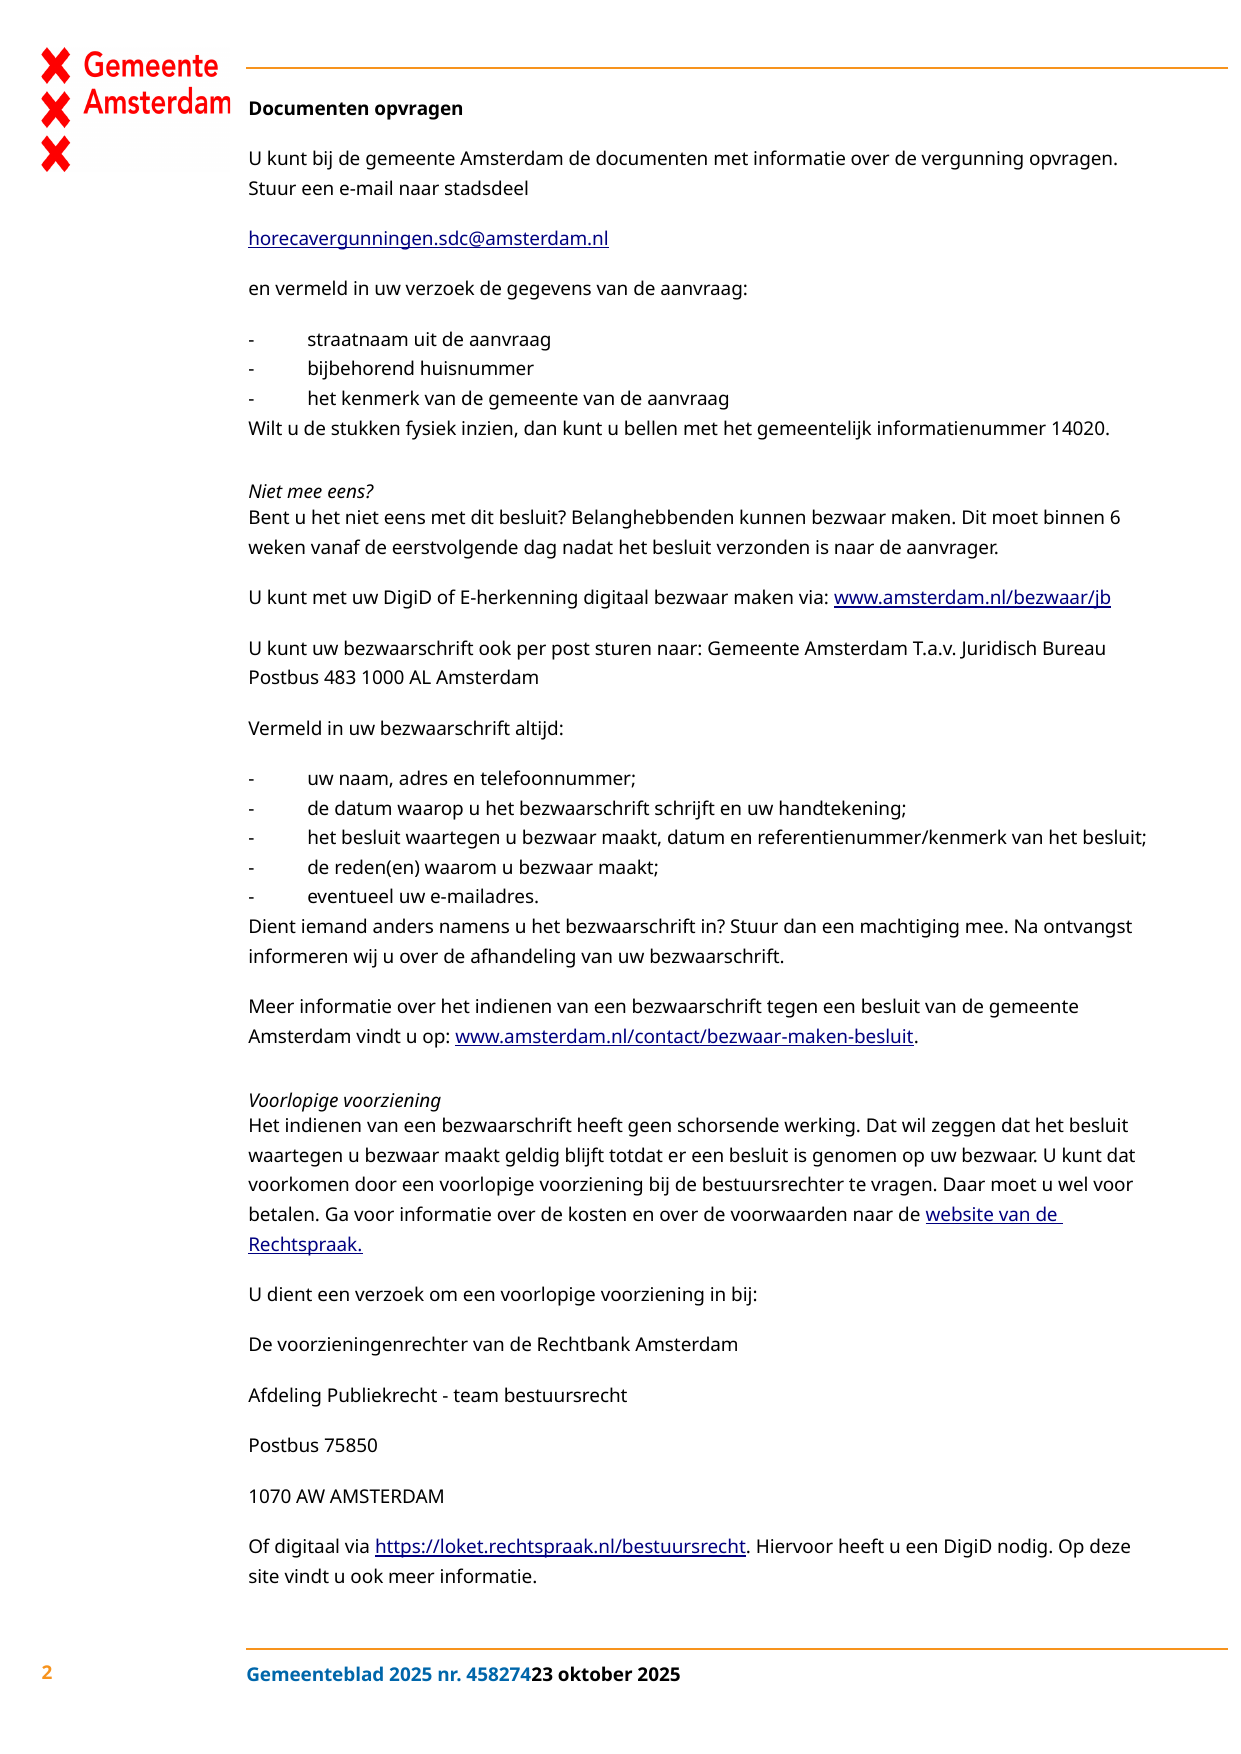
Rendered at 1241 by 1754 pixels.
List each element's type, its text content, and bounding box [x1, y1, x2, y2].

text Documenten opvragen [248, 95, 1152, 121]
text en vermeld in uw verzoek de gegevens van de aanvraag: [248, 276, 1152, 301]
list het kenmerk van de gemeente van de aanvraag [248, 385, 1152, 411]
text Dient iemand anders namens u het bezwaarschrift in? Stuur dan een machtiging mee. Na ontvangst informeren wij u over de afhandeling van uw bezwaarschrift. [248, 913, 1152, 968]
text Meer informatie over het indienen van een bezwaarschrift tegen een besluit van de gemeente Amsterdam vindt u op: www.amsterdam.nl/contact/bezwaar-maken-besluit. [248, 993, 1152, 1048]
text De voorzieningenrechter van de Rechtbank Amsterdam [248, 1332, 1152, 1357]
text Wilt u de stukken fysiek inzien, dan kunt u bellen met het gemeentelijk informatienummer 14020. [248, 415, 1152, 441]
picture [41, 47, 231, 172]
text 1070 AW AMSTERDAM [248, 1483, 1152, 1509]
list straatnaam uit de aanvraag [248, 326, 1152, 352]
list uw naam, adres en telefoonnummer; [248, 765, 1152, 791]
list de datum waarop u het bezwaarschrift schrijft en uw handtekening; [248, 795, 1152, 821]
text U kunt bij de gemeente Amsterdam de documenten met informatie over de vergunning opvragen. Stuur een e-mail naar stadsdeel [248, 145, 1152, 201]
text Bent u het niet eens met dit besluit? Belanghebbenden kunnen bezwaar maken. Dit moet binnen 6 weken vanaf de eerstvolgende dag nadat het besluit verzonden is naar de aanvrager. [248, 504, 1152, 560]
text Vermeld in uw bezwaarschrift altijd: [248, 715, 1152, 741]
text Het indienen van een bezwaarschrift heeft geen schorsende werking. Dat wil zeggen dat het besluit waartegen u bezwaar maakt geldig blijft totdat er een besluit is genomen op uw bezwaar. U kunt dat voorkomen door een voorlopige voorziening bij de bestuursrechter te vragen. Daar moet u wel voor betalen. Ga voor informatie over de kosten en over de voorwaarden naar de website van de Rechtspraak. [248, 1112, 1152, 1257]
text U kunt met uw DigiD of E-herkenning digitaal bezwaar maken via: www.amsterdam.nl/bezwaar/jb [248, 584, 1152, 610]
list eventueel uw e-mailadres. [248, 884, 1152, 909]
list de reden(en) waarom u bezwaar maakt; [248, 854, 1152, 880]
text Voorlopige voorziening [248, 1087, 1152, 1112]
text Of digitaal via https://loket.rechtspraak.nl/bestuursrecht. Hiervoor heeft u een DigiD nodig. Op deze site vindt u ook meer informatie. [248, 1533, 1152, 1589]
text Afdeling Publiekrecht - team bestuursrecht [248, 1382, 1152, 1408]
text Postbus 75850 [248, 1432, 1152, 1458]
text U kunt uw bezwaarschrift ook per post sturen naar: Gemeente Amsterdam T.a.v. Juridisch Bureau Postbus 483 1000 AL Amsterdam [248, 635, 1152, 690]
text Niet mee eens? [248, 479, 1152, 504]
text U dient een verzoek om een voorlopige voorziening in bij: [248, 1281, 1152, 1307]
text horecavergunningen.sdc@amsterdam.nl [248, 225, 1152, 251]
list het besluit waartegen u bezwaar maakt, datum en referentienummer/kenmerk van het besluit; [248, 824, 1152, 850]
list bijbehorend huisnummer [248, 356, 1152, 381]
